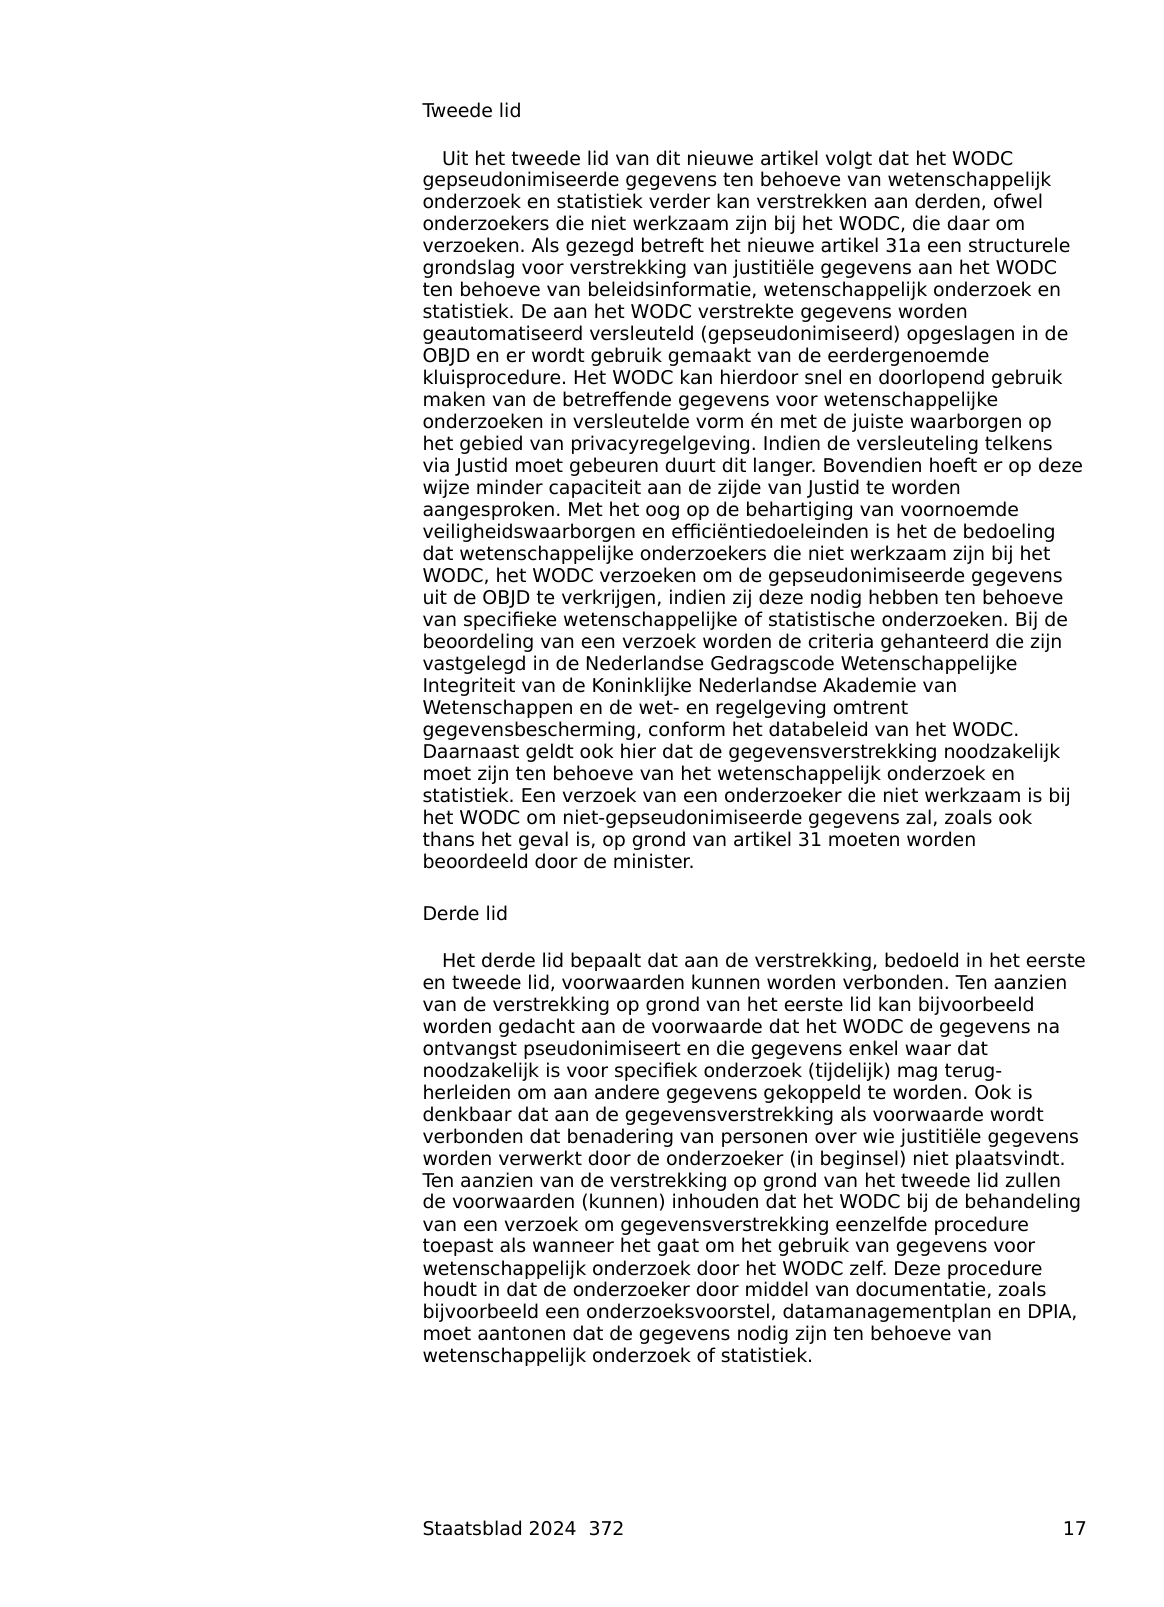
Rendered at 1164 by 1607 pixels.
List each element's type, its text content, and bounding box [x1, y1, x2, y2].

text Het derde lid bepaalt dat aan de verstrekking, bedoeld in het eerste en tweede lid, voorwaarden kunnen worden verbonden. Ten aanzien van de verstrekking op grond van het eerste lid kan bijvoorbeeld worden gedacht aan de voorwaarde dat het WODC de gegevens na ontvangst pseudonimiseert en die gegevens enkel waar dat noodzakelijk is voor specifiek onderzoek (tijdelijk) mag terug-herleiden om aan andere gegevens gekoppeld te worden. Ook is denkbaar dat aan de gegevensverstrekking als voorwaarde wordt verbonden dat benadering van personen over wie justitiële gegevens worden verwerkt door de onderzoeker (in beginsel) niet plaatsvindt. Ten aanzien van de verstrekking op grond van het tweede lid zullen de voorwaarden (kunnen) inhouden dat het WODC bij de behandeling van een verzoek om gegevensverstrekking eenzelfde procedure toepast als wanneer het gaat om het gebruik van gegevens voor wetenschappelijk onderzoek door het WODC zelf. Deze procedure houdt in dat de onderzoeker door middel van documentatie, zoals bijvoorbeeld een onderzoeksvoorstel, datamanagementplan en DPIA, moet aantonen dat de gegevens nodig zijn ten behoeve van wetenschappelijk onderzoek of statistiek. [422, 950, 1087, 1367]
subtitle Derde lid [422, 903, 1087, 925]
subtitle Tweede lid [422, 100, 1087, 122]
text Uit het tweede lid van dit nieuwe artikel volgt dat het WODC gepseudonimiseerde gegevens ten behoeve van wetenschappelijk onderzoek en statistiek verder kan verstrekken aan derden, ofwel onderzoekers die niet werkzaam zijn bij het WODC, die daar om verzoeken. Als gezegd betreft het nieuwe artikel 31a een structurele grondslag voor verstrekking van justitiële gegevens aan het WODC ten behoeve van beleidsinformatie, wetenschappelijk onderzoek en statistiek. De aan het WODC verstrekte gegevens worden geautomatiseerd versleuteld (gepseudonimiseerd) opgeslagen in de OBJD en er wordt gebruik gemaakt van de eerdergenoemde kluisprocedure. Het WODC kan hierdoor snel en doorlopend gebruik maken van de betreffende gegevens voor wetenschappelijke onderzoeken in versleutelde vorm én met de juiste waarborgen op het gebied van privacyregelgeving. Indien de versleuteling telkens via Justid moet gebeuren duurt dit langer. Bovendien hoeft er op deze wijze minder capaciteit aan de zijde van Justid te worden aangesproken. Met het oog op de behartiging van voornoemde veiligheidswaarborgen en efficiëntiedoeleinden is het de bedoeling dat wetenschappelijke onderzoekers die niet werkzaam zijn bij het WODC, het WODC verzoeken om de gepseudonimiseerde gegevens uit de OBJD te verkrijgen, indien zij deze nodig hebben ten behoeve van specifieke wetenschappelijke of statistische onderzoeken. Bij de beoordeling van een verzoek worden de criteria gehanteerd die zijn vastgelegd in de Nederlandse Gedragscode Wetenschappelijke Integriteit van de Koninklijke Nederlandse Akademie van Wetenschappen en de wet- en regelgeving omtrent gegevensbescherming, conform het databeleid van het WODC. Daarnaast geldt ook hier dat de gegevensverstrekking noodzakelijk moet zijn ten behoeve van het wetenschappelijk onderzoek en statistiek. Een verzoek van een onderzoeker die niet werkzaam is bij het WODC om niet-gepseudonimiseerde gegevens zal, zoals ook thans het geval is, op grond van artikel 31 moeten worden beoordeeld door de minister. [422, 147, 1087, 873]
